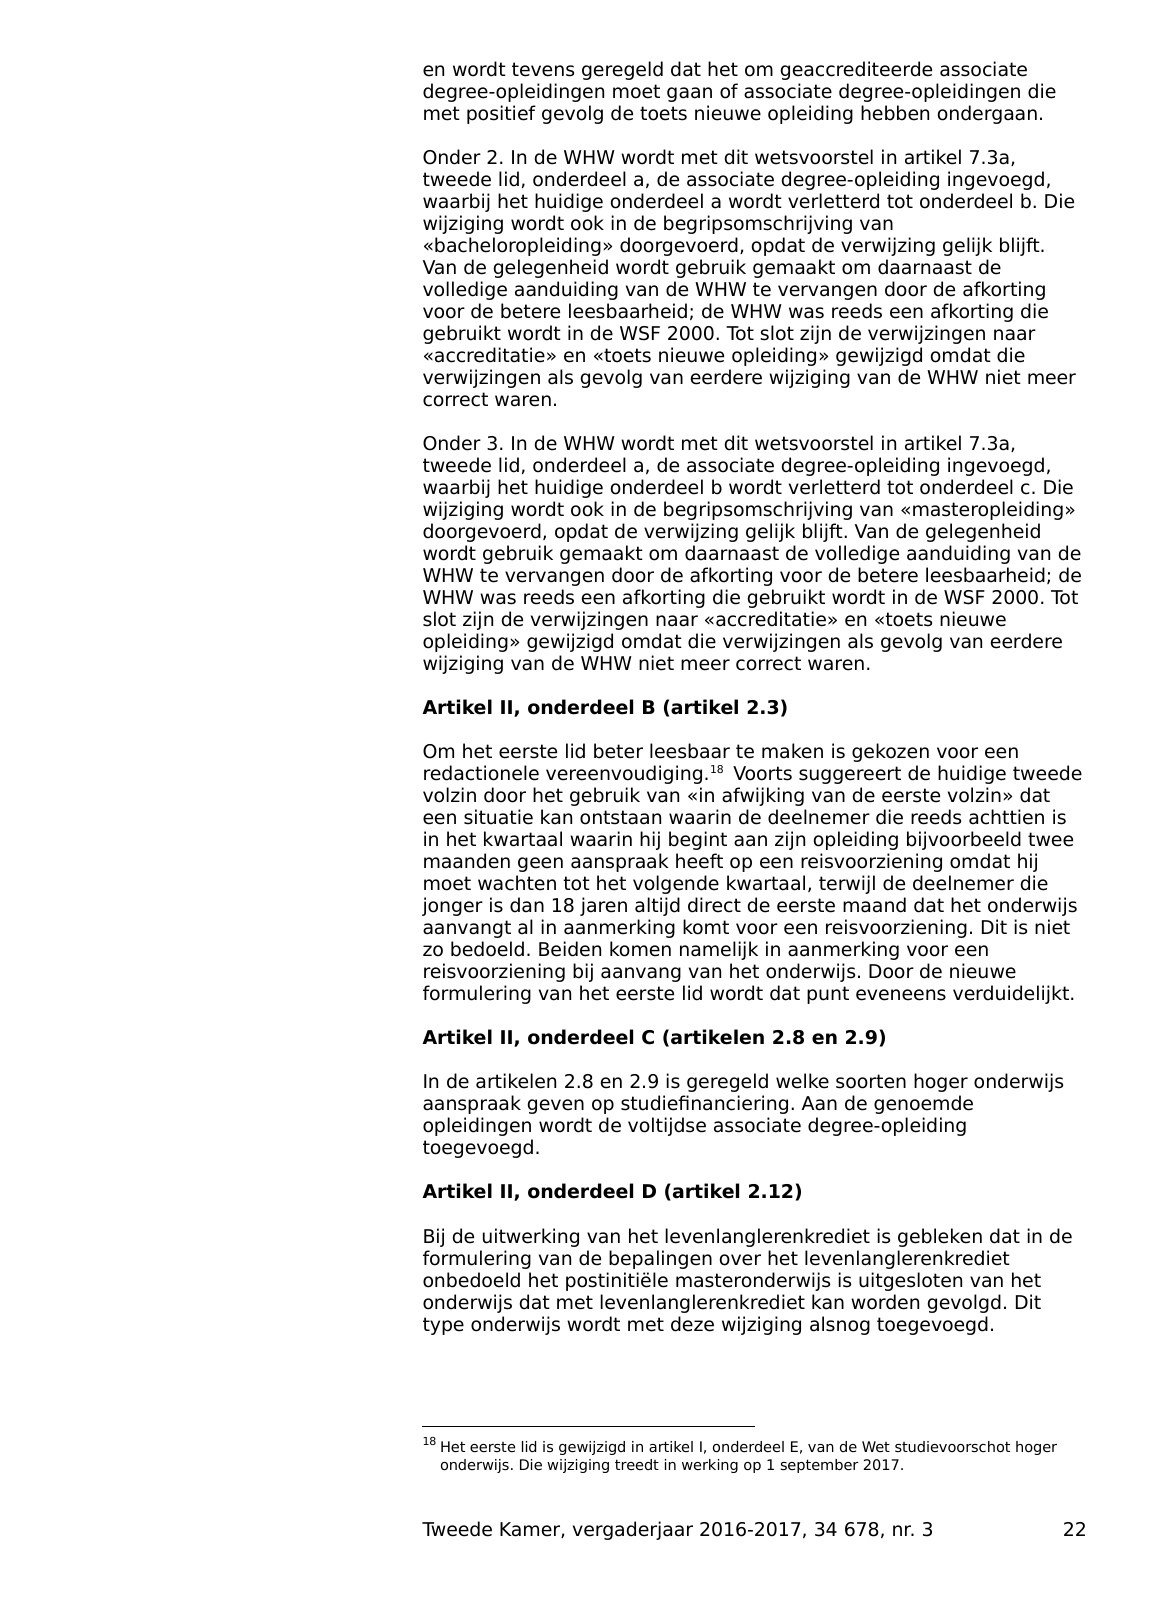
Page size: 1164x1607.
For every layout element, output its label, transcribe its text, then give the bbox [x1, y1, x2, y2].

subtitle Artikel II, onderdeel C (artikelen 2.8 en 2.9) [422, 1027, 1087, 1049]
subtitle Artikel II, onderdeel D (artikel 2.12) [422, 1181, 1087, 1203]
text Om het eerste lid beter leesbaar te maken is gekozen voor een redactionele vereenvoudiging. Voorts suggereert de huidige tweede volzin door het gebruik van «in afwijking van de eerste volzin» dat een situatie kan ontstaan waarin de deelnemer die reeds achttien is in het kwartaal waarin hij begint aan zijn opleiding bijvoorbeeld twee maanden geen aanspraak heeft op een reisvoorziening omdat hij moet wachten tot het volgende kwartaal, terwijl de deelnemer die jonger is dan 18 jaren altijd direct de eerste maand dat het onderwijs aanvangt al in aanmerking komt voor een reisvoorziening. Dit is niet zo bedoeld. Beiden komen namelijk in aanmerking voor een reisvoorziening bij aanvang van het onderwijs. Door de nieuwe formulering van het eerste lid wordt dat punt eveneens verduidelijkt. [422, 741, 1087, 1005]
text Bij de uitwerking van het levenlanglerenkrediet is gebleken dat in de formulering van de bepalingen over het levenlanglerenkrediet onbedoeld het postinitiële masteronderwijs is uitgesloten van het onderwijs dat met levenlanglerenkrediet kan worden gevolgd. Dit type onderwijs wordt met deze wijziging alsnog toegevoegd. [422, 1226, 1087, 1336]
text Onder 2. In de WHW wordt met dit wetsvoorstel in artikel 7.3a, tweede lid, onderdeel a, de associate degree-opleiding ingevoegd, waarbij het huidige onderdeel a wordt verletterd tot onderdeel b. Die wijziging wordt ook in de begripsomschrijving van «bacheloropleiding» doorgevoerd, opdat de verwijzing gelijk blijft. Van de gelegenheid wordt gebruik gemaakt om daarnaast de volledige aanduiding van de WHW te vervangen door de afkorting voor de betere leesbaarheid; de WHW was reeds een afkorting die gebruikt wordt in de WSF 2000. Tot slot zijn de verwijzingen naar «accreditatie» en «toets nieuwe opleiding» gewijzigd omdat die verwijzingen als gevolg van eerdere wijziging van de WHW niet meer correct waren. [422, 147, 1087, 411]
subtitle Artikel II, onderdeel B (artikel 2.3) [422, 697, 1087, 719]
text Onder 3. In de WHW wordt met dit wetsvoorstel in artikel 7.3a, tweede lid, onderdeel a, de associate degree-opleiding ingevoegd, waarbij het huidige onderdeel b wordt verletterd tot onderdeel c. Die wijziging wordt ook in de begripsomschrijving van «masteropleiding» doorgevoerd, opdat de verwijzing gelijk blijft. Van de gelegenheid wordt gebruik gemaakt om daarnaast de volledige aanduiding van de WHW te vervangen door de afkorting voor de betere leesbaarheid; de WHW was reeds een afkorting die gebruikt wordt in de WSF 2000. Tot slot zijn de verwijzingen naar «accreditatie» en «toets nieuwe opleiding» gewijzigd omdat die verwijzingen als gevolg van eerdere wijziging van de WHW niet meer correct waren. [422, 433, 1087, 675]
text Het eerste lid is gewijzigd in artikel I, onderdeel E, van de Wet studievoorschot hoger onderwijs. Die wijziging treedt in werking op 1 september 2017. [422, 1435, 1087, 1474]
text en wordt tevens geregeld dat het om geaccrediteerde associate degree-opleidingen moet gaan of associate degree-opleidingen die met positief gevolg de toets nieuwe opleiding hebben ondergaan. [422, 59, 1087, 125]
text In de artikelen 2.8 en 2.9 is geregeld welke soorten hoger onderwijs aanspraak geven op studiefinanciering. Aan de genoemde opleidingen wordt de voltijdse associate degree-opleiding toegevoegd. [422, 1071, 1087, 1159]
